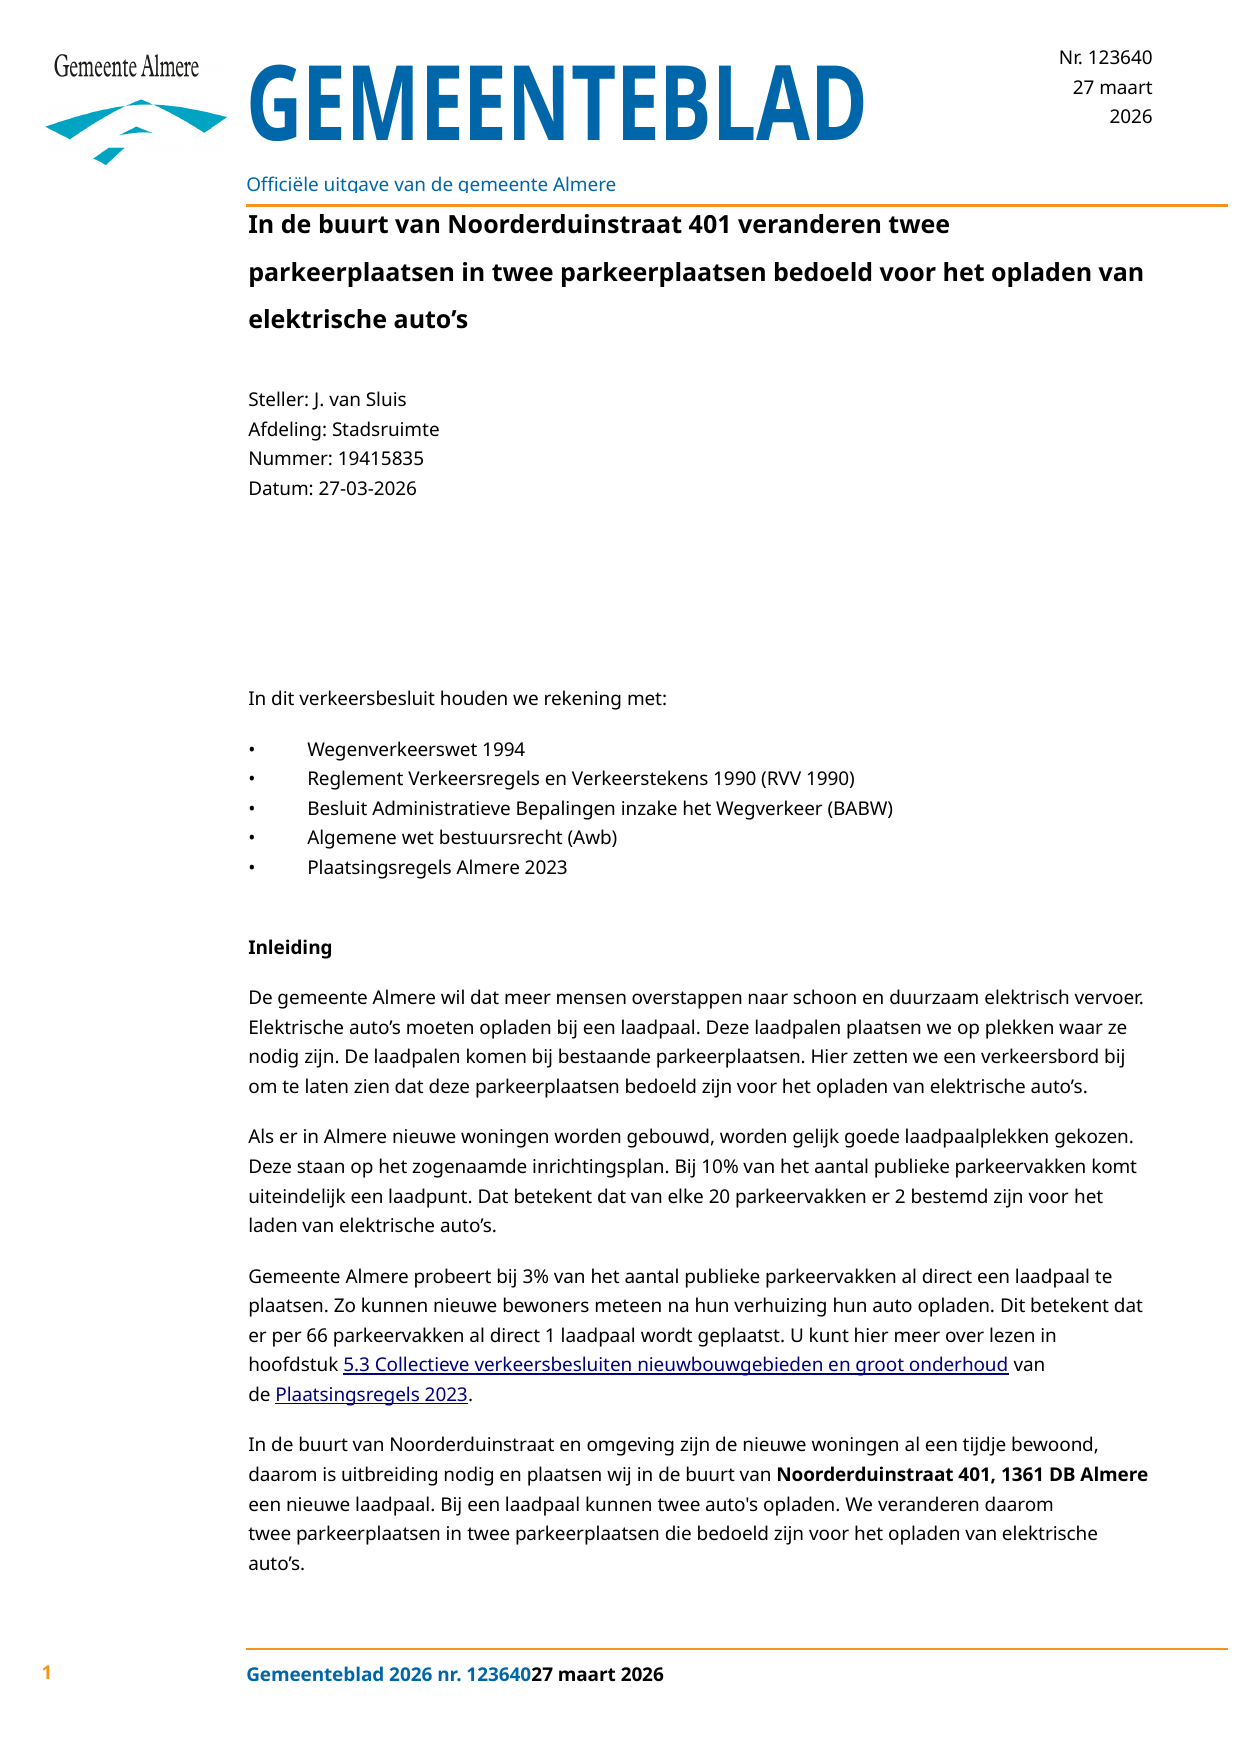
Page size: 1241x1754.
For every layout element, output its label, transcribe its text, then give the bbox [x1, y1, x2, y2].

text In de buurt van Noorderduinstraat 401 veranderen twee parkeerplaatsen in twee parkeerplaatsen bedoeld voor het opladen van elektrische auto’s [248, 207, 1152, 336]
text Steller: J. van Sluis [248, 386, 1152, 412]
list Wegenverkeerswet 1994 [248, 736, 1152, 762]
text Inleiding [248, 934, 1152, 960]
text Datum: 27-03-2026 [248, 475, 1152, 501]
list Plaatsingsregels Almere 2023 [248, 854, 1152, 880]
picture [41, 47, 231, 172]
text In de buurt van Noorderduinstraat en omgeving zijn de nieuwe woningen al een tijdje bewoond, daarom is uitbreiding nodig en plaatsen wij in de buurt van Noorderduinstraat 401, 1361 DB Almere een nieuwe laadpaal. Bij een laadpaal kunnen twee auto's opladen. We veranderen daarom twee parkeerplaatsen in twee parkeerplaatsen die bedoeld zijn voor het opladen van elektrische auto’s. [248, 1432, 1152, 1576]
list Reglement Verkeersregels en Verkeerstekens 1990 (RVV 1990) [248, 765, 1152, 791]
list Besluit Administratieve Bepalingen inzake het Wegverkeer (BABW) [248, 795, 1152, 821]
text Gemeente Almere probeert bij 3% van het aantal publieke parkeervakken al direct een laadpaal te plaatsen. Zo kunnen nieuwe bewoners meteen na hun verhuizing hun auto opladen. Dit betekent dat er per 66 parkeervakken al direct 1 laadpaal wordt geplaatst. U kunt hier meer over lezen in hoofdstuk 5.3 Collectieve verkeersbesluiten nieuwbouwgebieden en groot onderhoud van de Plaatsingsregels 2023. [248, 1263, 1152, 1407]
text De gemeente Almere wil dat meer mensen overstappen naar schoon en duurzaam elektrisch vervoer. Elektrische auto’s moeten opladen bij een laadpaal. Deze laadpalen plaatsen we op plekken waar ze nodig zijn. De laadpalen komen bij bestaande parkeerplaatsen. Hier zetten we een verkeersbord bij om te laten zien dat deze parkeerplaatsen bedoeld zijn voor het opladen van elektrische auto’s. [248, 984, 1152, 1099]
text Als er in Almere nieuwe woningen worden gebouwd, worden gelijk goede laadpaalplekken gekozen. Deze staan op het zogenaamde inrichtingsplan. Bij 10% van het aantal publieke parkeervakken komt uiteindelijk een laadpunt. Dat betekent dat van elke 20 parkeervakken er 2 bestemd zijn voor het laden van elektrische auto’s. [248, 1124, 1152, 1238]
list Algemene wet bestuursrecht (Awb) [248, 824, 1152, 850]
text Afdeling: Stadsruimte [248, 416, 1152, 442]
text Nummer: 19415835 [248, 445, 1152, 471]
text In dit verkeersbesluit houden we rekening met: [248, 685, 1152, 711]
